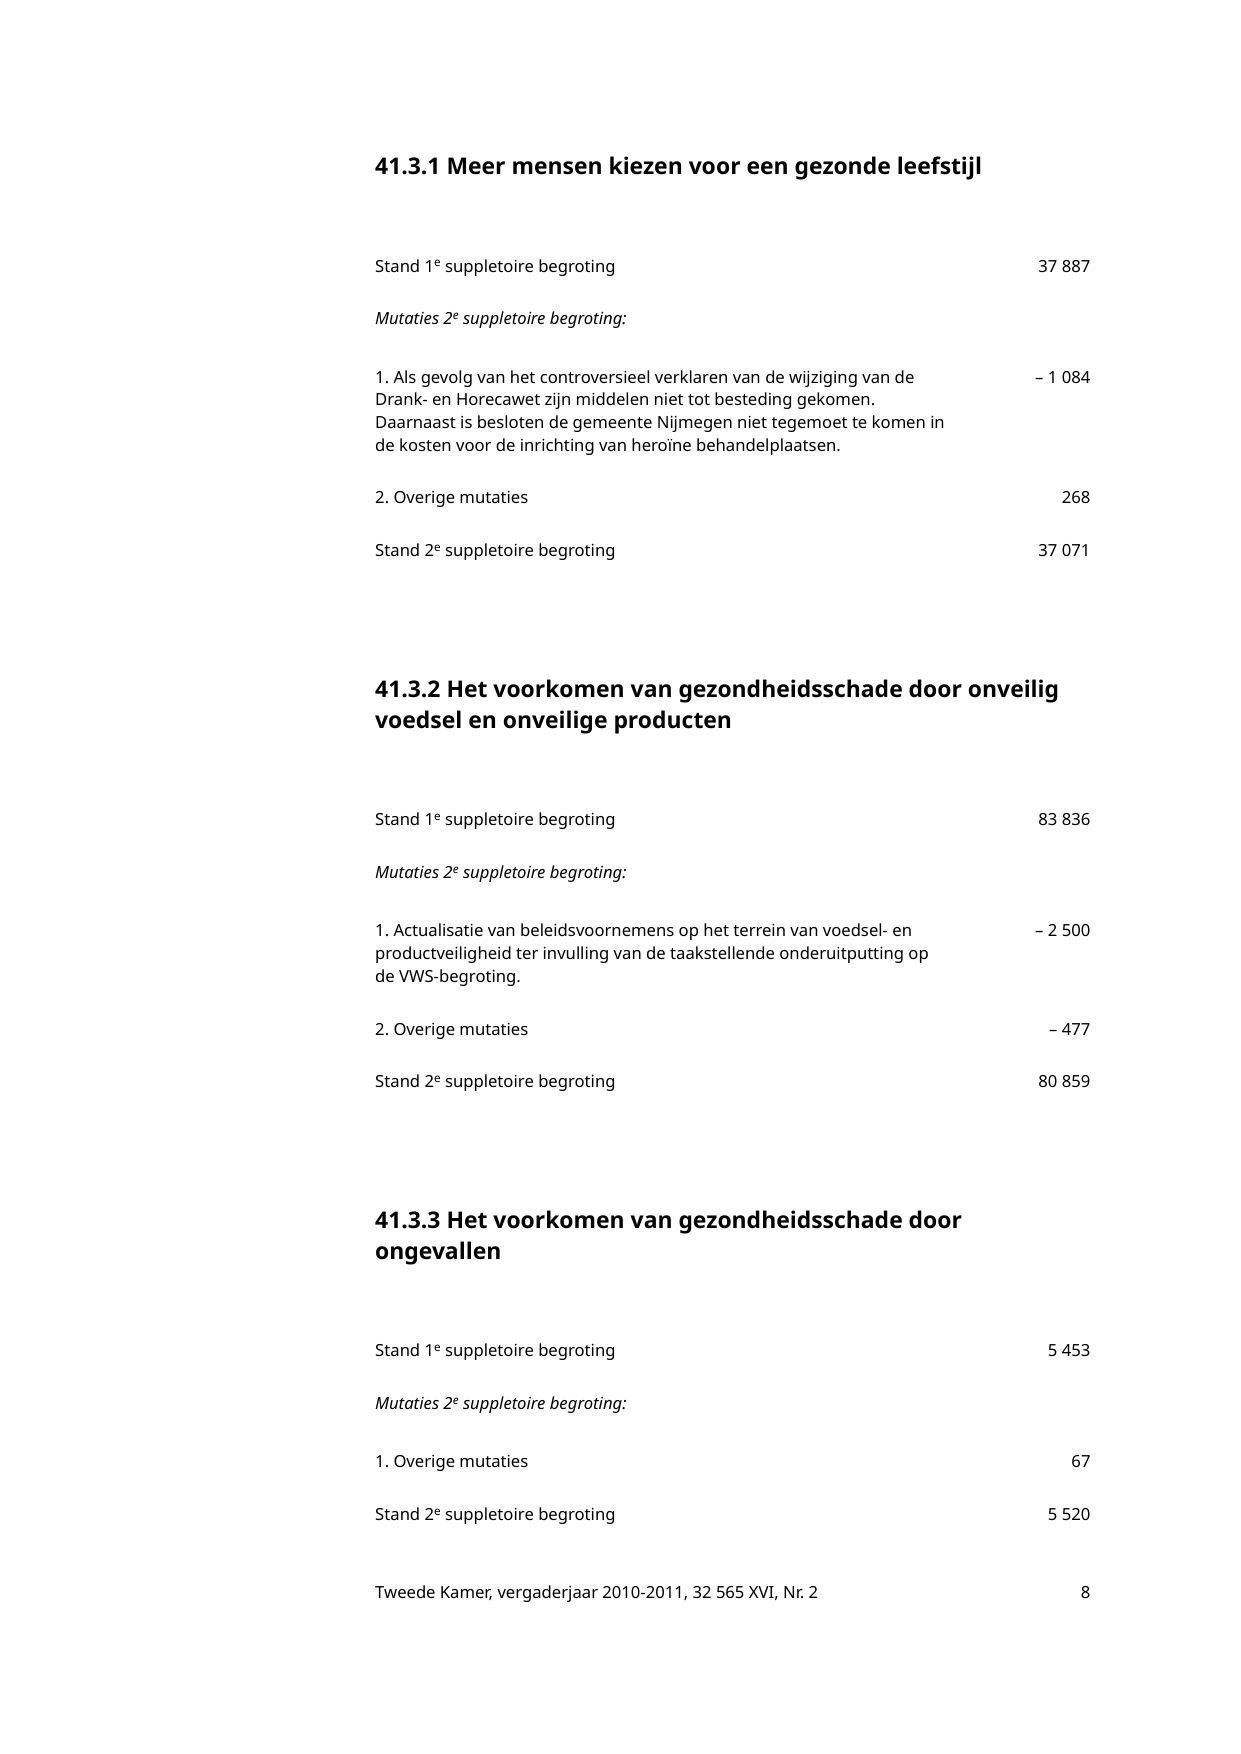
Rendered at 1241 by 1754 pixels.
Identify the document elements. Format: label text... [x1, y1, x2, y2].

table_cell 80 859 [947, 1070, 1090, 1123]
table_cell 1. Actualisatie van beleidsvoornemens op het terrein van voedsel- en productveiligheid ter invulling van de taakstellende onderuitputting op de VWS-begroting. [375, 919, 947, 1017]
table_cell Mutaties 2e suppletoire begroting: [375, 1392, 947, 1450]
table_cell 67 [947, 1450, 1090, 1503]
table_cell Stand 2e suppletoire begroting [375, 1503, 947, 1556]
table_cell – 477 [947, 1017, 1090, 1070]
table_cell Stand 2e suppletoire begroting [375, 1070, 947, 1123]
table_cell 1. Overige mutaties [375, 1450, 947, 1503]
table_header 37 887 [947, 254, 1090, 307]
table_cell 37 071 [947, 539, 1090, 592]
table_cell 268 [947, 486, 1090, 539]
table_cell 2. Overige mutaties [375, 486, 947, 539]
table_cell 1. Als gevolg van het controversieel verklaren van de wijziging van de Drank- en Horecawet zijn middelen niet tot besteding gekomen. Daarnaast is besloten de gemeente Nijmegen niet tegemoet te komen in de kosten voor de inrichting van heroïne behandelplaatsen. [375, 365, 947, 486]
table_cell Mutaties 2e suppletoire begroting: [375, 861, 947, 919]
table_cell 5 520 [947, 1503, 1090, 1556]
table_header 5 453 [947, 1339, 1090, 1392]
subtitle 41.3.1 Meer mensen kiezen voor een gezonde leefstijl [375, 150, 1090, 181]
table_header Stand 1e suppletoire begroting [375, 1339, 947, 1392]
table_header Stand 1e suppletoire begroting [375, 254, 947, 307]
table_cell [947, 307, 1090, 365]
table_header 83 836 [947, 808, 1090, 861]
subtitle 41.3.2 Het voorkomen van gezondheidsschade door onveilig voedsel en onveilige producten [375, 672, 1090, 735]
table_cell Stand 2e suppletoire begroting [375, 539, 947, 592]
table_cell [947, 1392, 1090, 1450]
table_cell Mutaties 2e suppletoire begroting: [375, 307, 947, 365]
table_cell [947, 861, 1090, 919]
table_cell – 1 084 [947, 365, 1090, 486]
subtitle 41.3.3 Het voorkomen van gezondheidsschade door ongevallen [375, 1203, 1090, 1266]
table_header Stand 1e suppletoire begroting [375, 808, 947, 861]
table_cell 2. Overige mutaties [375, 1017, 947, 1070]
table_cell – 2 500 [947, 919, 1090, 1017]
